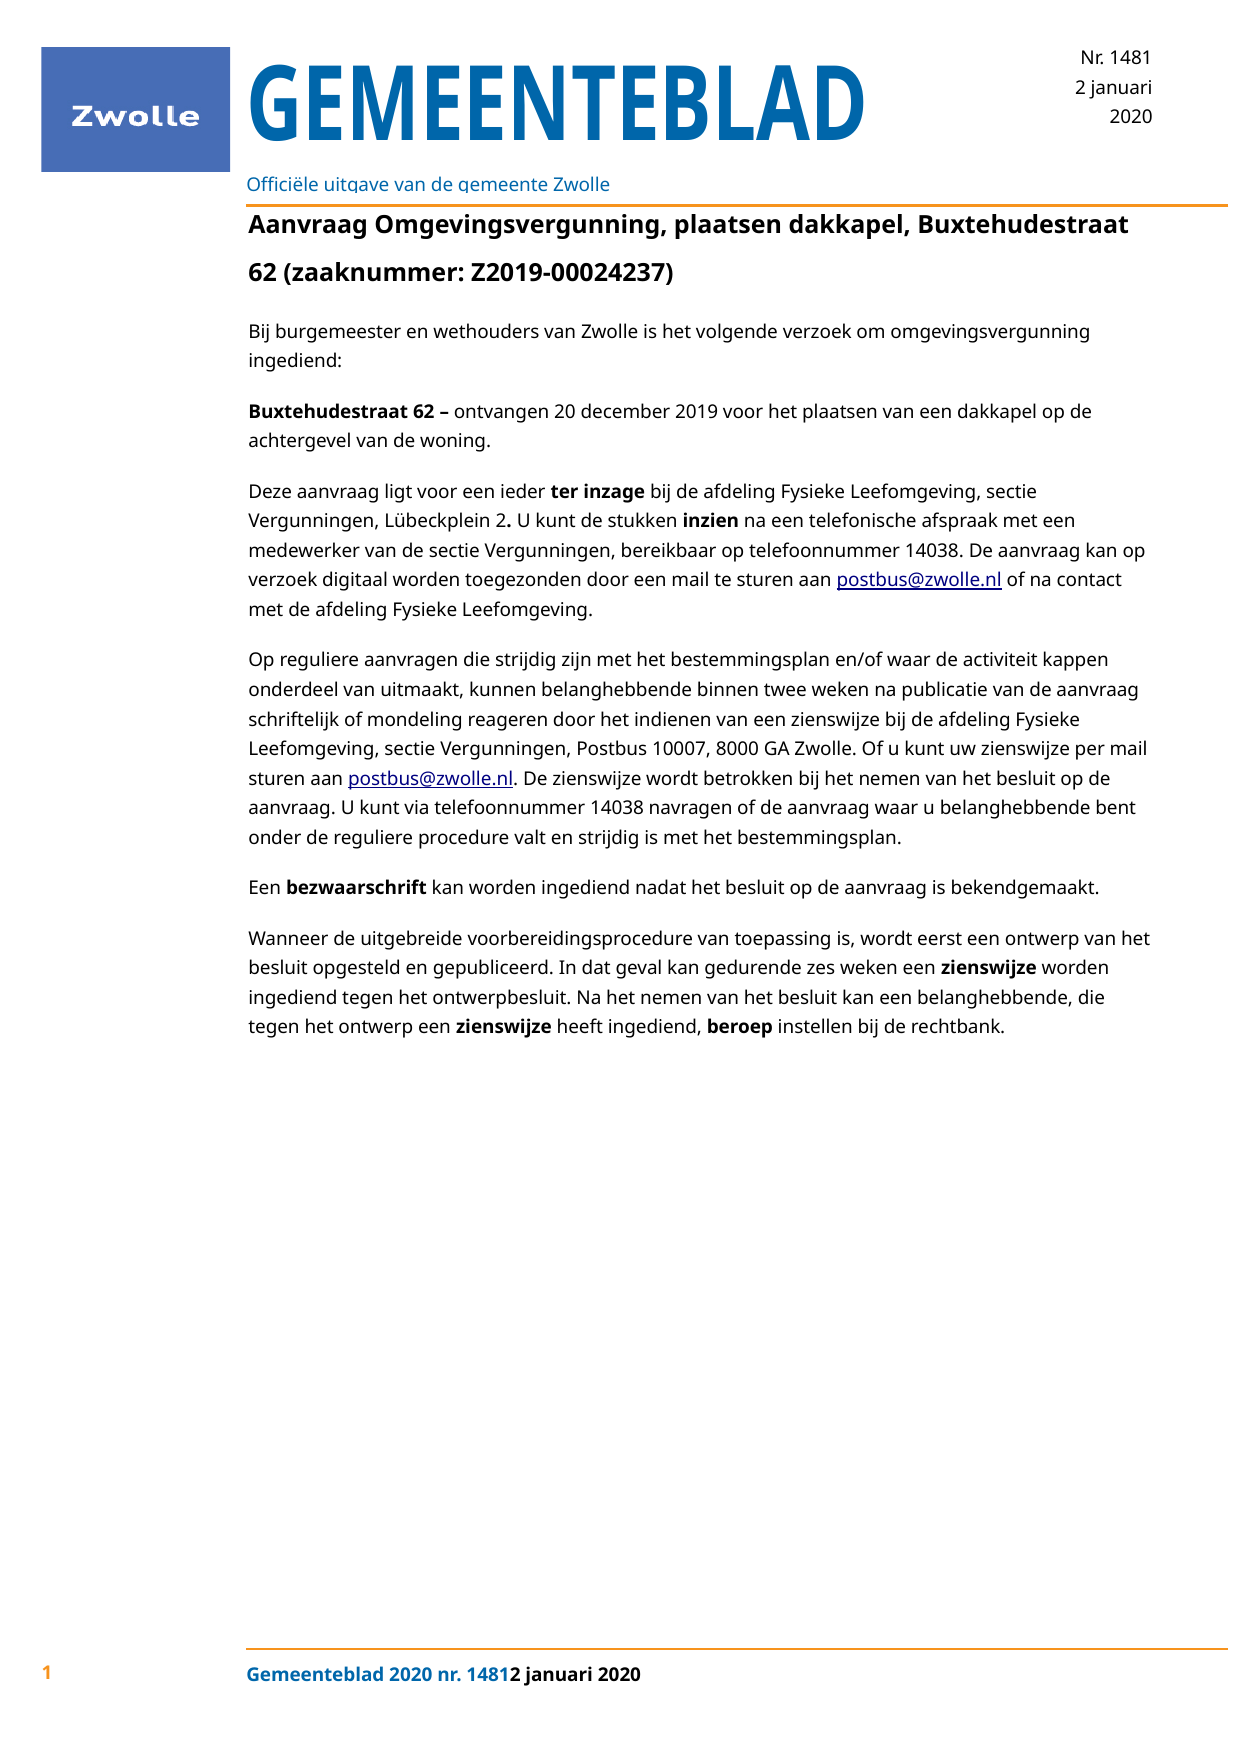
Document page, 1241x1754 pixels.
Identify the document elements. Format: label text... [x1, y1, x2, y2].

picture [41, 47, 231, 172]
text Aanvraag Omgevingsvergunning, plaatsen dakkapel, Buxtehudestraat 62 (zaaknummer: Z2019-00024237) [248, 207, 1152, 288]
text Deze aanvraag ligt voor een ieder ter inzage bij de afdeling Fysieke Leefomgeving, sectie Vergunningen, Lübeckplein 2. U kunt de stukken inzien na een telefonische afspraak met een medewerker van de sectie Vergunningen, bereikbaar op telefoonnummer 14038. De aanvraag kan op verzoek digitaal worden toegezonden door een mail te sturen aan postbus@zwolle.nl of na contact met de afdeling Fysieke Leefomgeving. [248, 478, 1152, 622]
text Bij burgemeester en wethouders van Zwolle is het volgende verzoek om omgevingsvergunning ingediend: [248, 318, 1152, 373]
text Op reguliere aanvragen die strijdig zijn met het bestemmingsplan en/of waar de activiteit kappen onderdeel van uitmaakt, kunnen belanghebbende binnen twee weken na publicatie van de aanvraag schriftelijk of mondeling reageren door het indienen van een zienswijze bij de afdeling Fysieke Leefomgeving, sectie Vergunningen, Postbus 10007, 8000 GA Zwolle. Of u kunt uw zienswijze per mail sturen aan postbus@zwolle.nl. De zienswijze wordt betrokken bij het nemen van het besluit op de aanvraag. U kunt via telefoonnummer 14038 navragen of de aanvraag waar u belanghebbende bent onder de reguliere procedure valt en strijdig is met het bestemmingsplan. [248, 647, 1152, 850]
text Wanneer de uitgebreide voorbereidingsprocedure van toepassing is, wordt eerst een ontwerp van het besluit opgesteld en gepubliceerd. In dat geval kan gedurende zes weken een zienswijze worden ingediend tegen het ontwerpbesluit. Na het nemen van het besluit kan een belanghebbende, die tegen het ontwerp een zienswijze heeft ingediend, beroep instellen bij de rechtbank. [248, 925, 1152, 1039]
text Een bezwaarschrift kan worden ingediend nadat het besluit op de aanvraag is bekendgemaakt. [248, 874, 1152, 900]
text Buxtehudestraat 62 – ontvangen 20 december 2019 voor het plaatsen van een dakkapel op de achtergevel van de woning. [248, 398, 1152, 453]
